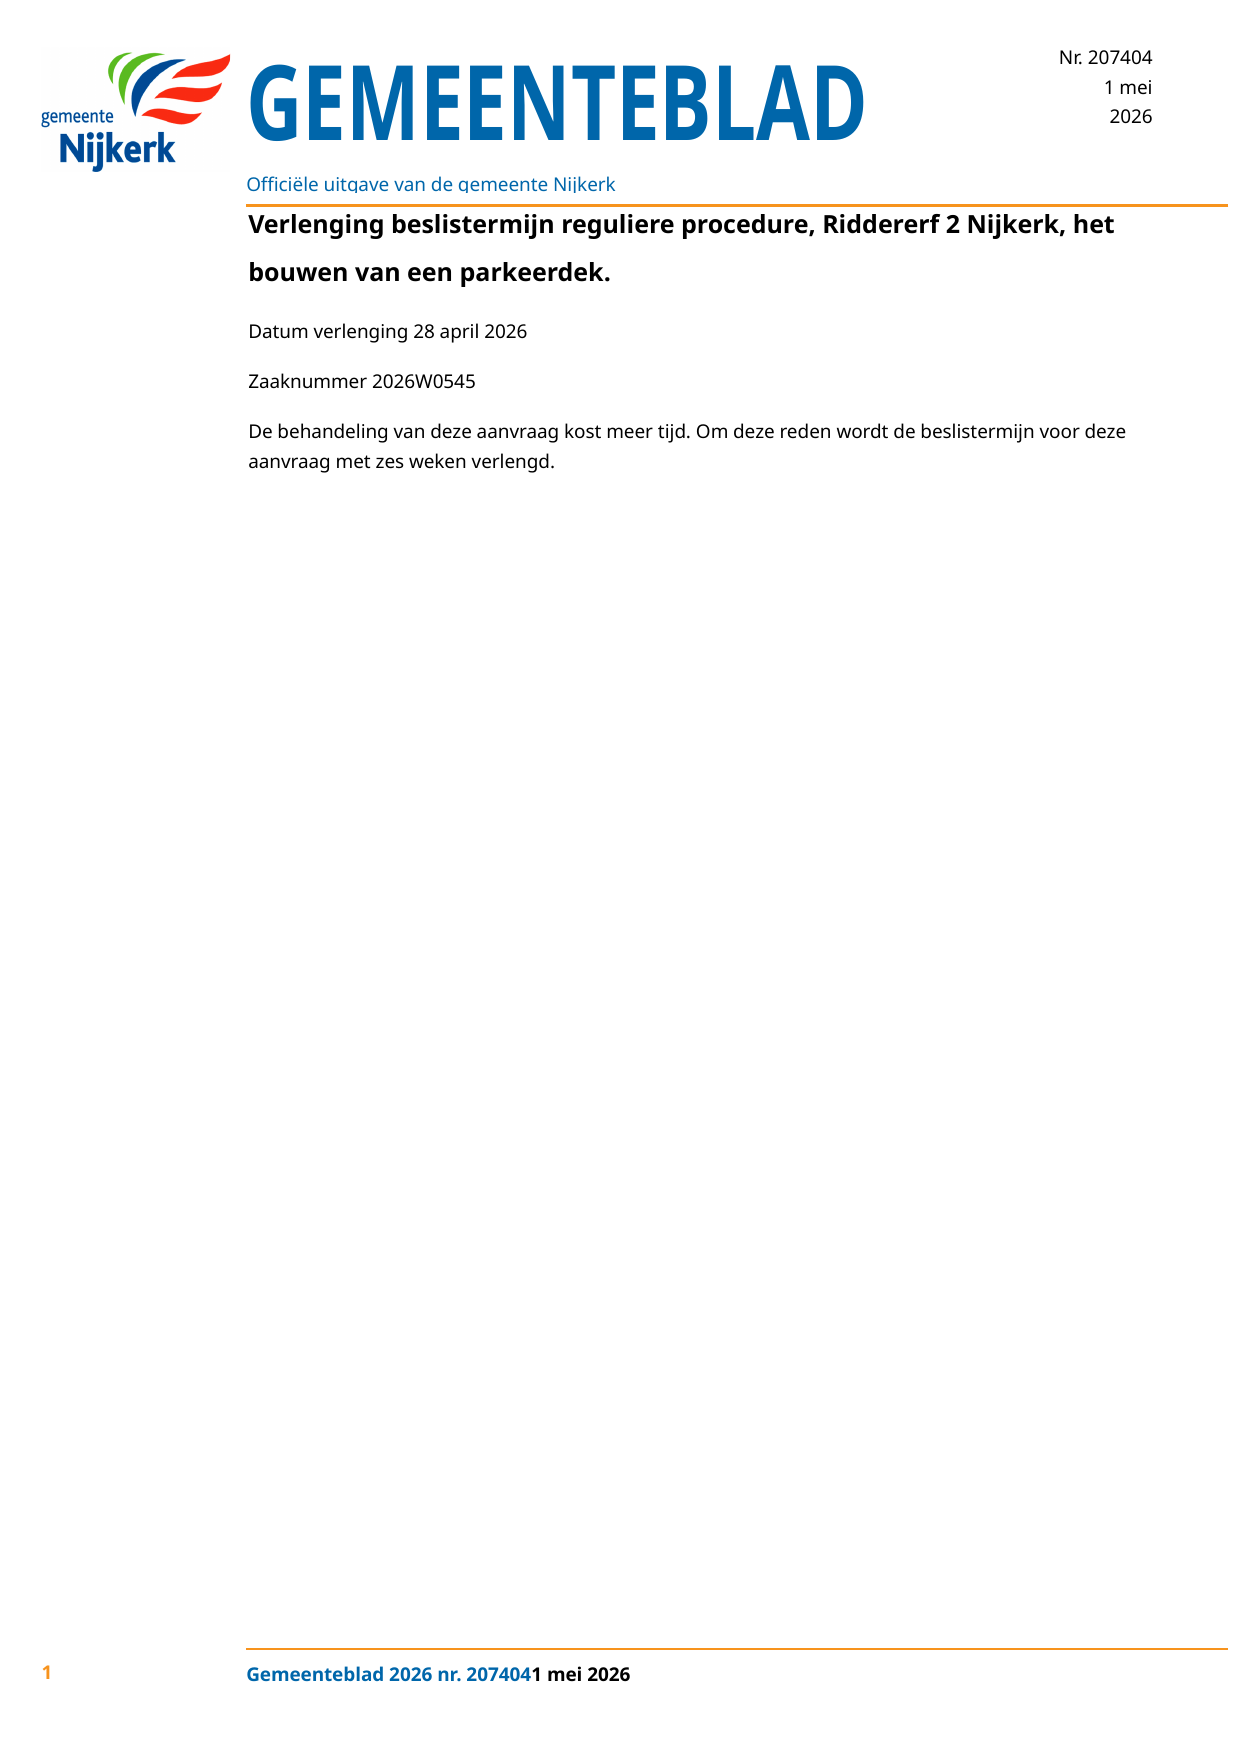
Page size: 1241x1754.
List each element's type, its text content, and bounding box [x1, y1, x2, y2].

text Verlenging beslistermijn reguliere procedure, Riddererf 2 Nijkerk, het bouwen van een parkeerdek. [248, 207, 1152, 288]
text De behandeling van deze aanvraag kost meer tijd. Om deze reden wordt de beslistermijn voor deze aanvraag met zes weken verlengd. [248, 419, 1152, 474]
text Datum verlenging 28 april 2026 [248, 318, 1152, 344]
text Zaaknummer 2026W0545 [248, 368, 1152, 394]
picture [41, 47, 231, 172]
